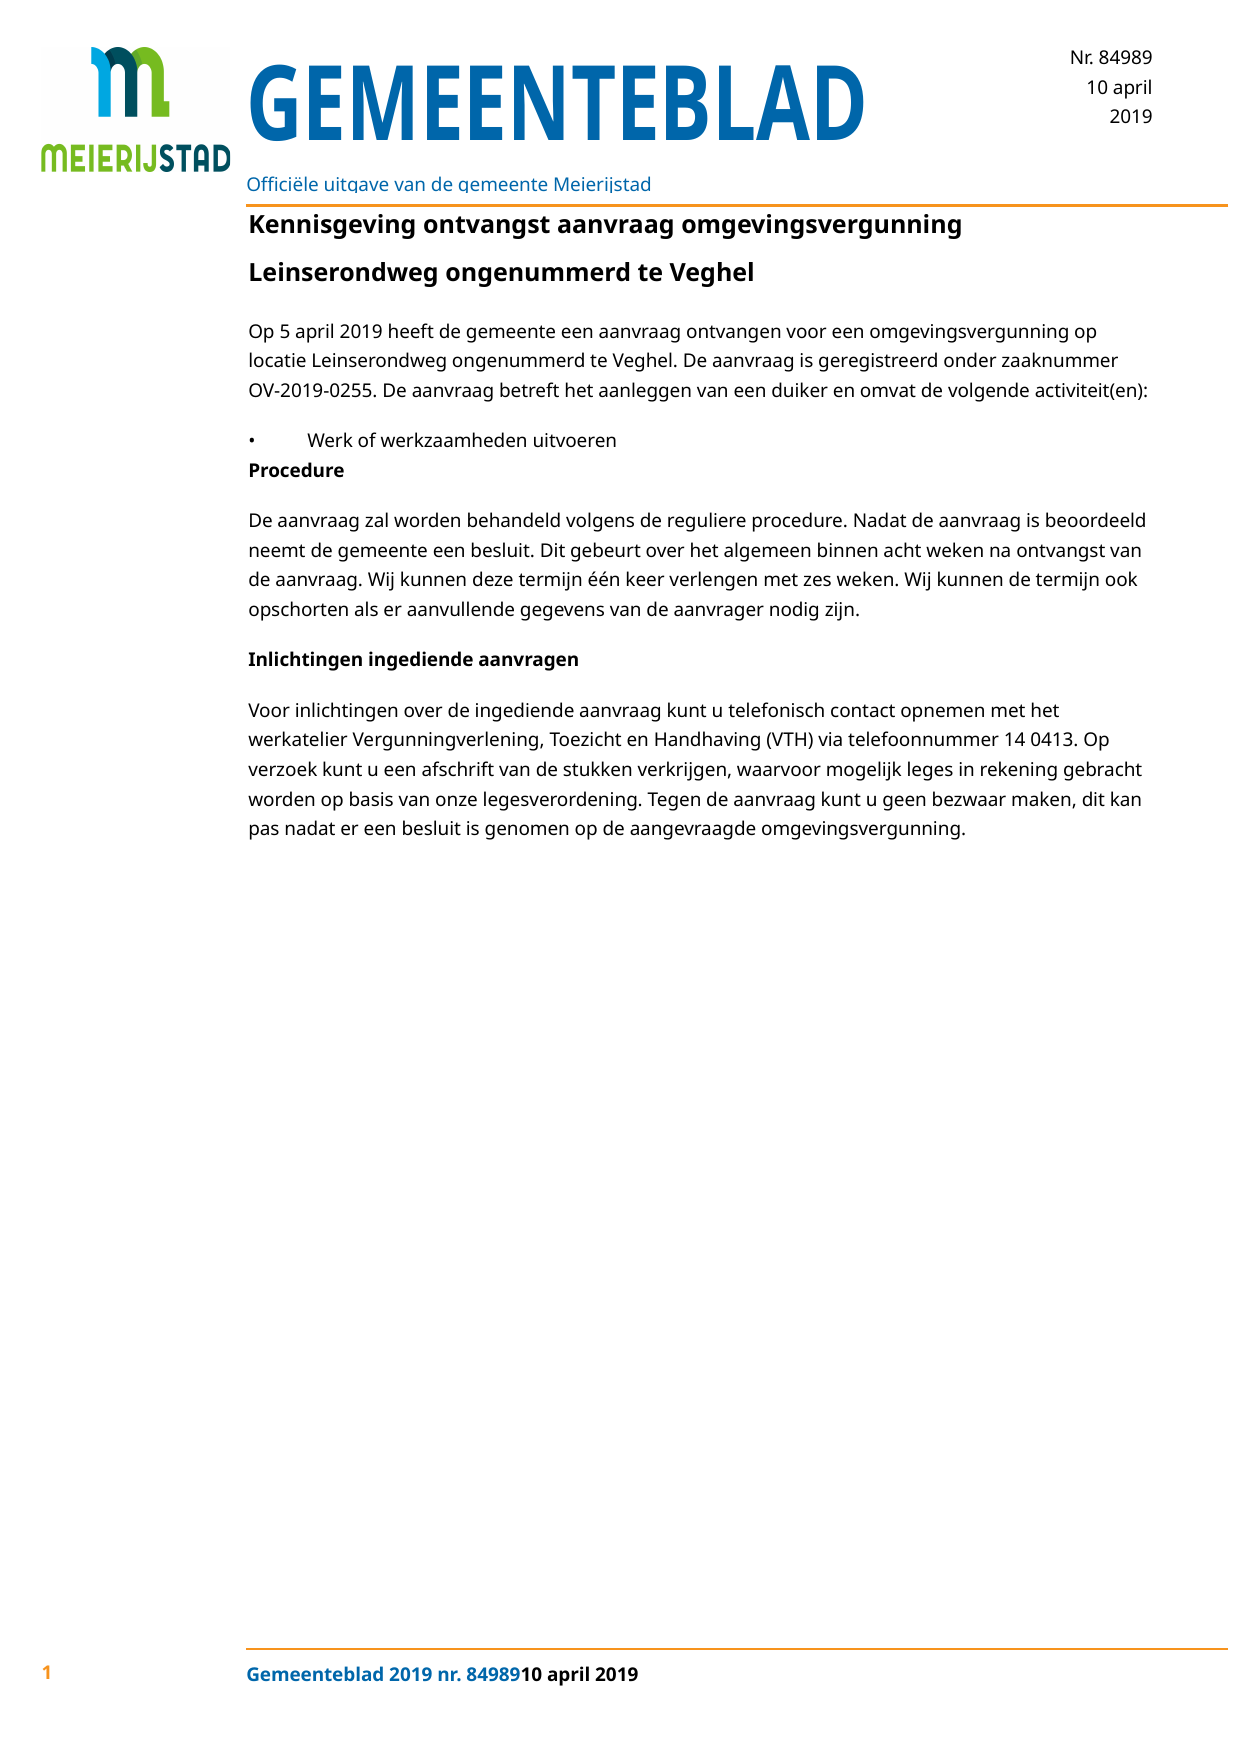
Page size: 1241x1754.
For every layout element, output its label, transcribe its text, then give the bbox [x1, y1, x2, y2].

text Kennisgeving ontvangst aanvraag omgevingsvergunning Leinserondweg ongenummerd te Veghel [248, 207, 1152, 288]
text Op 5 april 2019 heeft de gemeente een aanvraag ontvangen voor een omgevingsvergunning op locatie Leinserondweg ongenummerd te Veghel. De aanvraag is geregistreerd onder zaaknummer OV-2019-0255. De aanvraag betreft het aanleggen van een duiker en omvat de volgende activiteit(en): [248, 318, 1152, 403]
picture [41, 47, 231, 172]
text Procedure [248, 457, 1152, 483]
text De aanvraag zal worden behandeld volgens de reguliere procedure. Nadat de aanvraag is beoordeeld neemt de gemeente een besluit. Dit gebeurt over het algemeen binnen acht weken na ontvangst van de aanvraag. Wij kunnen deze termijn één keer verlengen met zes weken. Wij kunnen de termijn ook opschorten als er aanvullende gegevens van de aanvrager nodig zijn. [248, 507, 1152, 622]
text Voor inlichtingen over de ingediende aanvraag kunt u telefonisch contact opnemen met het werkatelier Vergunningverlening, Toezicht en Handhaving (VTH) via telefoonnummer 14 0413. Op verzoek kunt u een afschrift van de stukken verkrijgen, waarvoor mogelijk leges in rekening gebracht worden op basis van onze legesverordening. Tegen de aanvraag kunt u geen bezwaar maken, dit kan pas nadat er een besluit is genomen op de aangevraagde omgevingsvergunning. [248, 697, 1152, 841]
text Inlichtingen ingediende aanvragen [248, 647, 1152, 672]
list Werk of werkzaamheden uitvoeren [248, 427, 1152, 453]
